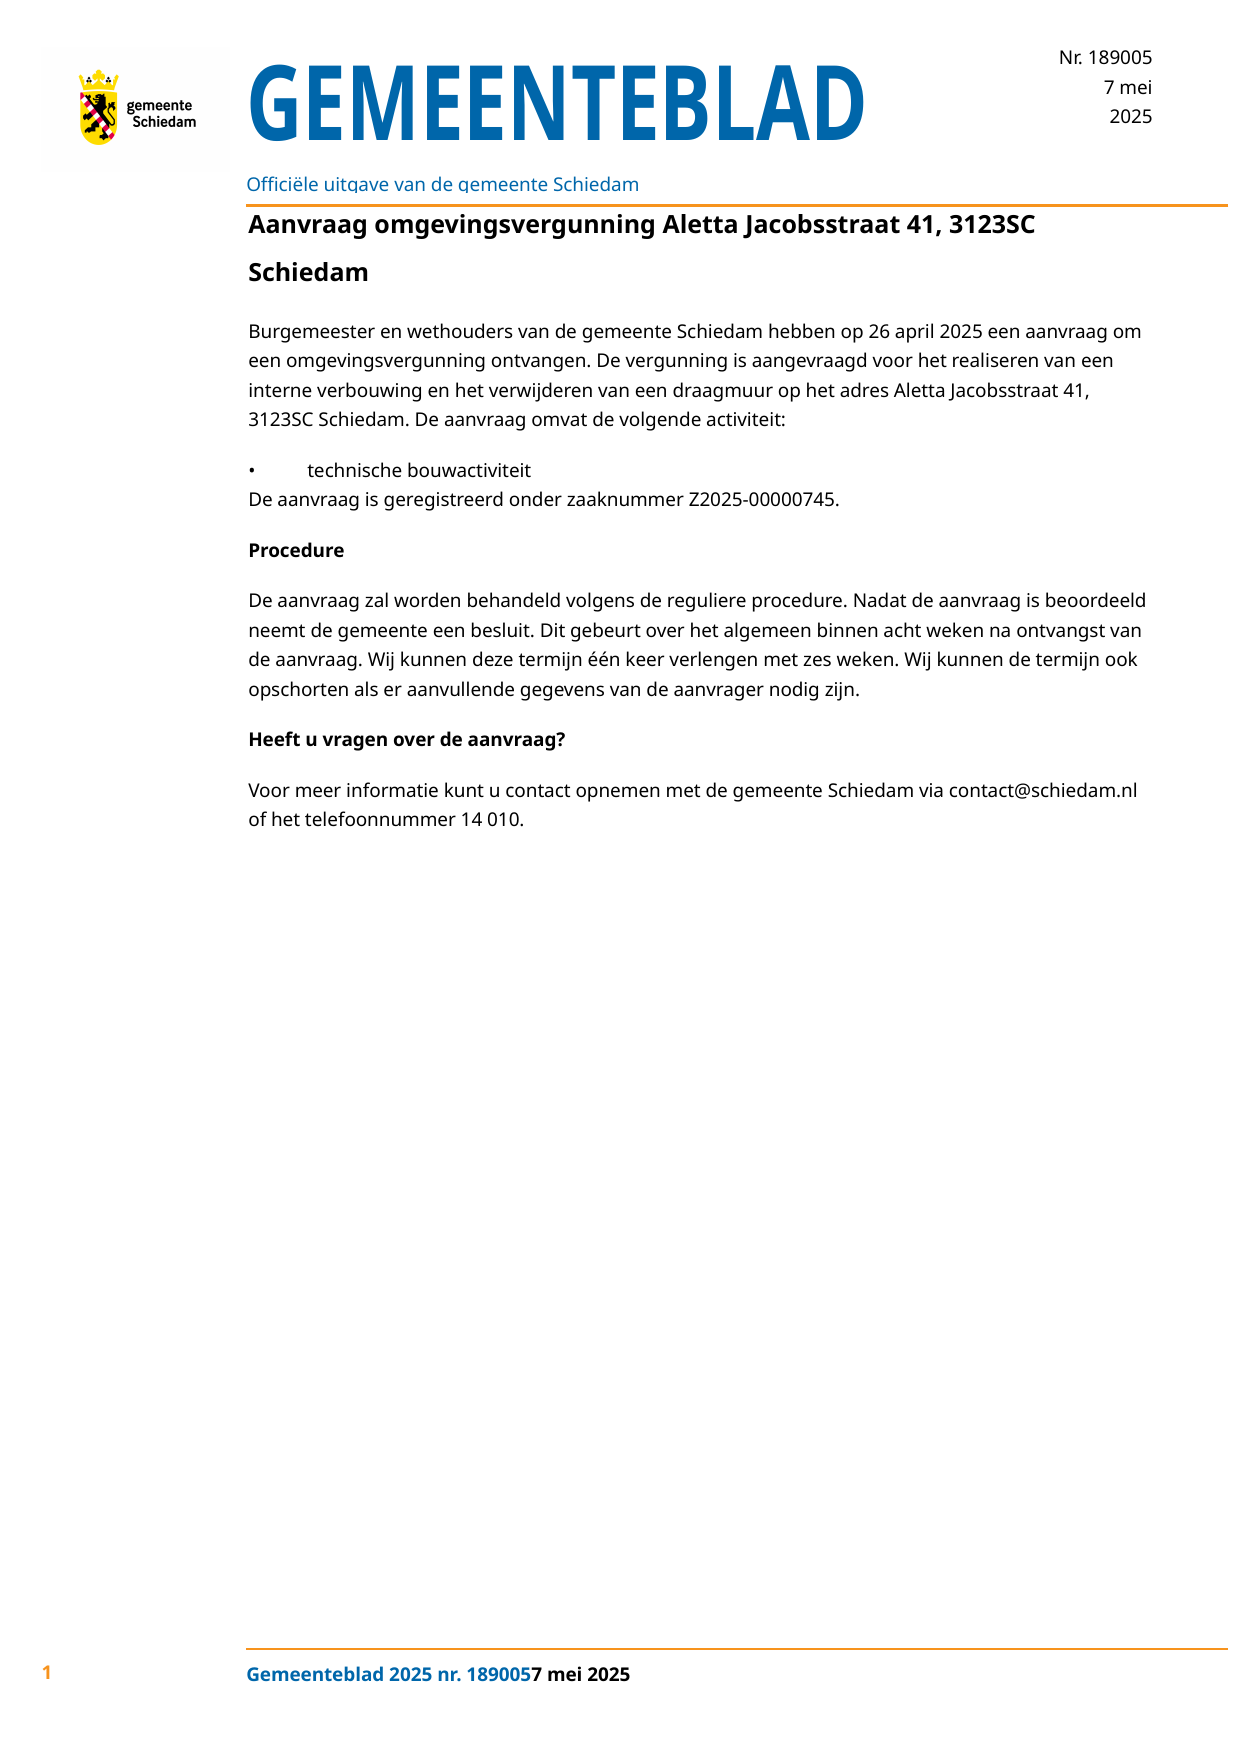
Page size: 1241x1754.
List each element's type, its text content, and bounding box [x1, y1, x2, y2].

text Aanvraag omgevingsvergunning Aletta Jacobsstraat 41, 3123SC Schiedam [248, 207, 1152, 288]
picture [41, 47, 231, 172]
text De aanvraag zal worden behandeld volgens de reguliere procedure. Nadat de aanvraag is beoordeeld neemt de gemeente een besluit. Dit gebeurt over het algemeen binnen acht weken na ontvangst van de aanvraag. Wij kunnen deze termijn één keer verlengen met zes weken. Wij kunnen de termijn ook opschorten als er aanvullende gegevens van de aanvrager nodig zijn. [248, 587, 1152, 702]
text Heeft u vragen over de aanvraag? [248, 727, 1152, 752]
text De aanvraag is geregistreerd onder zaaknummer Z2025-00000745. [248, 487, 1152, 512]
list technische bouwactiviteit [248, 457, 1152, 483]
text Burgemeester en wethouders van de gemeente Schiedam hebben op 26 april 2025 een aanvraag om een omgevingsvergunning ontvangen. De vergunning is aangevraagd voor het realiseren van een interne verbouwing en het verwijderen van een draagmuur op het adres Aletta Jacobsstraat 41, 3123SC Schiedam. De aanvraag omvat de volgende activiteit: [248, 318, 1152, 432]
text Procedure [248, 537, 1152, 563]
text Voor meer informatie kunt u contact opnemen met de gemeente Schiedam via contact@schiedam.nl of het telefoonnummer 14 010. [248, 777, 1152, 832]
